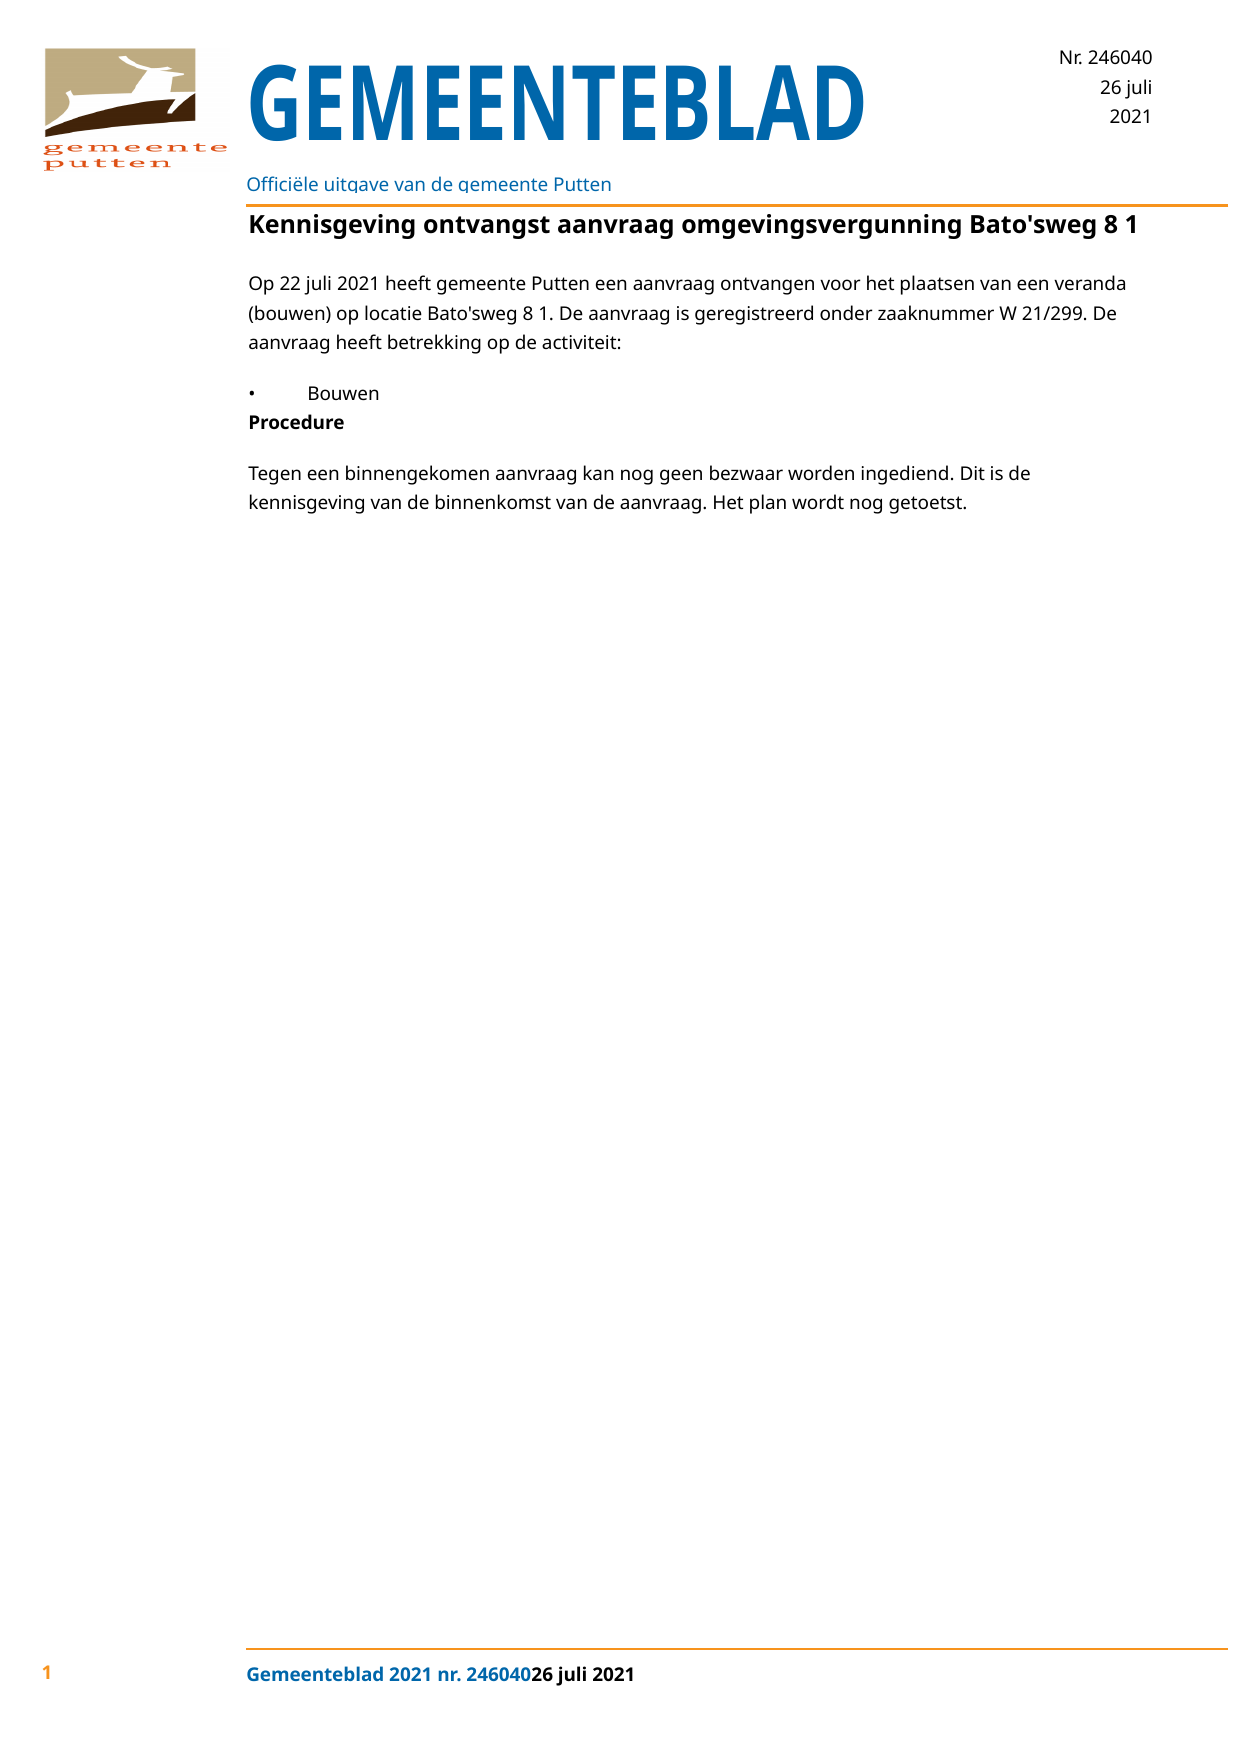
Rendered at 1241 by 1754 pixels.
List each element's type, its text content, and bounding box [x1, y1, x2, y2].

text Op 22 juli 2021 heeft gemeente Putten een aanvraag ontvangen voor het plaatsen van een veranda (bouwen) op locatie Bato'sweg 8 1. De aanvraag is geregistreerd onder zaaknummer W 21/299. De aanvraag heeft betrekking op de activiteit: [248, 270, 1152, 355]
text Kennisgeving ontvangst aanvraag omgevingsvergunning Bato'sweg 8 1 [248, 207, 1152, 241]
text Tegen een binnengekomen aanvraag kan nog geen bezwaar worden ingediend. Dit is de kennisgeving van de binnenkomst van de aanvraag. Het plan wordt nog getoetst. [248, 460, 1152, 515]
picture [41, 47, 231, 172]
list Bouwen [248, 380, 1152, 406]
text Procedure [248, 409, 1152, 435]
